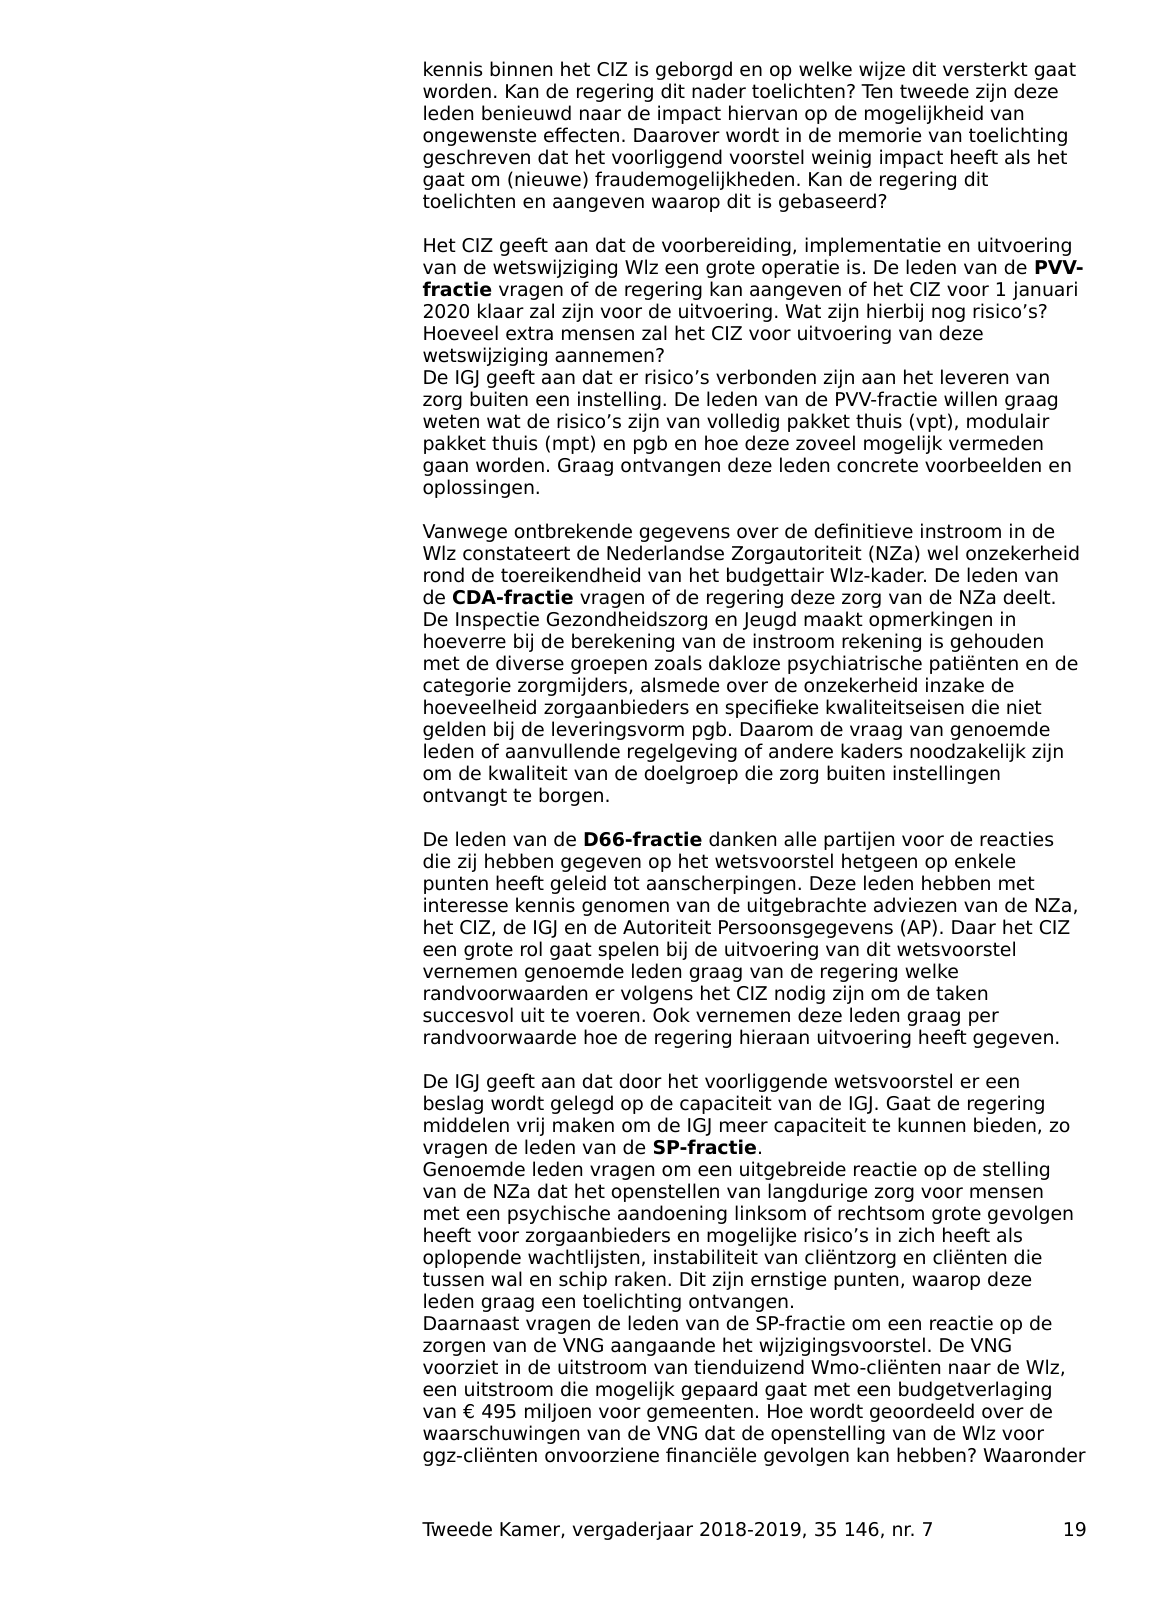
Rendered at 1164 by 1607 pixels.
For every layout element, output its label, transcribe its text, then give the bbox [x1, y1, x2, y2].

text Vanwege ontbrekende gegevens over de definitieve instroom in de Wlz constateert de Nederlandse Zorgautoriteit (NZa) wel onzekerheid rond de toereikendheid van het budgettair Wlz-kader. De leden van de CDA-fractie vragen of de regering deze zorg van de NZa deelt. [422, 521, 1087, 609]
text De Inspectie Gezondheidszorg en Jeugd maakt opmerkingen in hoeverre bij de berekening van de instroom rekening is gehouden met de diverse groepen zoals dakloze psychiatrische patiënten en de categorie zorgmijders, alsmede over de onzekerheid inzake de hoeveelheid zorgaanbieders en specifieke kwaliteitseisen die niet gelden bij de leveringsvorm pgb. Daarom de vraag van genoemde leden of aanvullende regelgeving of andere kaders noodzakelijk zijn om de kwaliteit van de doelgroep die zorg buiten instellingen ontvangt te borgen. [422, 609, 1087, 807]
text De leden van de D66-fractie danken alle partijen voor de reacties die zij hebben gegeven op het wetsvoorstel hetgeen op enkele punten heeft geleid tot aanscherpingen. Deze leden hebben met interesse kennis genomen van de uitgebrachte adviezen van de NZa, het CIZ, de IGJ en de Autoriteit Persoonsgegevens (AP). Daar het CIZ een grote rol gaat spelen bij de uitvoering van dit wetsvoorstel vernemen genoemde leden graag van de regering welke randvoorwaarden er volgens het CIZ nodig zijn om de taken succesvol uit te voeren. Ook vernemen deze leden graag per randvoorwaarde hoe de regering hieraan uitvoering heeft gegeven. [422, 829, 1087, 1049]
text Daarnaast vragen de leden van de SP-fractie om een reactie op de zorgen van de VNG aangaande het wijzigingsvoorstel. De VNG voorziet in de uitstroom van tienduizend Wmo-cliënten naar de Wlz, een uitstroom die mogelijk gepaard gaat met een budgetverlaging van € 495 miljoen voor gemeenten. Hoe wordt geoordeeld over de waarschuwingen van de VNG dat de openstelling van de Wlz voor ggz-cliënten onvoorziene financiële gevolgen kan hebben? Waaronder [422, 1313, 1087, 1467]
text De IGJ geeft aan dat door het voorliggende wetsvoorstel er een beslag wordt gelegd op de capaciteit van de IGJ. Gaat de regering middelen vrij maken om de IGJ meer capaciteit te kunnen bieden, zo vragen de leden van de SP-fractie. [422, 1071, 1087, 1159]
text Het CIZ geeft aan dat de voorbereiding, implementatie en uitvoering van de wetswijziging Wlz een grote operatie is. De leden van de PVV-fractie vragen of de regering kan aangeven of het CIZ voor 1 januari 2020 klaar zal zijn voor de uitvoering. Wat zijn hierbij nog risico’s? Hoeveel extra mensen zal het CIZ voor uitvoering van deze wetswijziging aannemen? [422, 235, 1087, 367]
text De IGJ geeft aan dat er risico’s verbonden zijn aan het leveren van zorg buiten een instelling. De leden van de PVV-fractie willen graag weten wat de risico’s zijn van volledig pakket thuis (vpt), modulair pakket thuis (mpt) en pgb en hoe deze zoveel mogelijk vermeden gaan worden. Graag ontvangen deze leden concrete voorbeelden en oplossingen. [422, 367, 1087, 499]
text kennis binnen het CIZ is geborgd en op welke wijze dit versterkt gaat worden. Kan de regering dit nader toelichten? Ten tweede zijn deze leden benieuwd naar de impact hiervan op de mogelijkheid van ongewenste effecten. Daarover wordt in de memorie van toelichting geschreven dat het voorliggend voorstel weinig impact heeft als het gaat om (nieuwe) fraudemogelijkheden. Kan de regering dit toelichten en aangeven waarop dit is gebaseerd? [422, 59, 1087, 213]
text Genoemde leden vragen om een uitgebreide reactie op de stelling van de NZa dat het openstellen van langdurige zorg voor mensen met een psychische aandoening linksom of rechtsom grote gevolgen heeft voor zorgaanbieders en mogelijke risico’s in zich heeft als oplopende wachtlijsten, instabiliteit van cliëntzorg en cliënten die tussen wal en schip raken. Dit zijn ernstige punten, waarop deze leden graag een toelichting ontvangen. [422, 1159, 1087, 1313]
